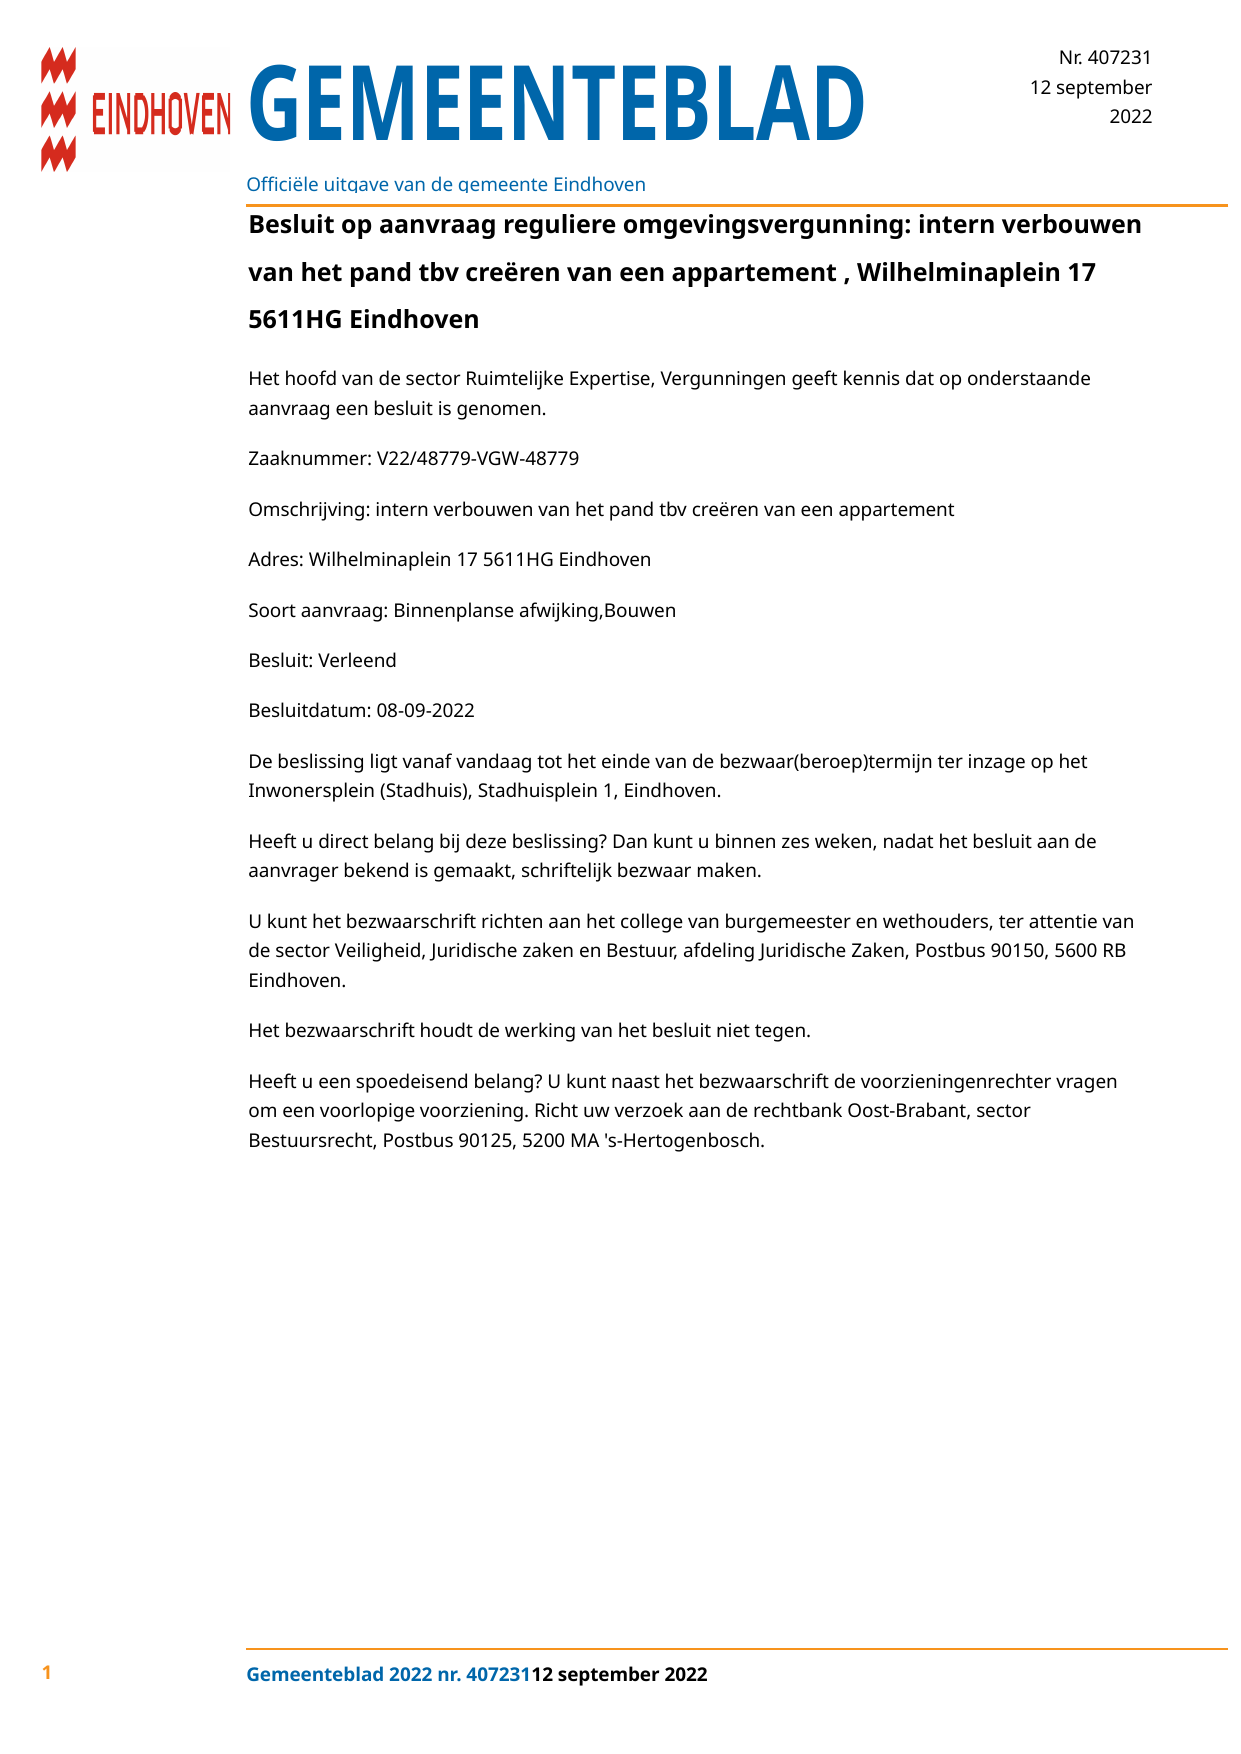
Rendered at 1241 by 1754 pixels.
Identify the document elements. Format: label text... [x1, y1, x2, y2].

picture [41, 47, 231, 172]
text Besluit: Verleend [248, 647, 1152, 673]
text Omschrijving: intern verbouwen van het pand tbv creëren van een appartement [248, 496, 1152, 522]
text Het hoofd van de sector Ruimtelijke Expertise, Vergunningen geeft kennis dat op onderstaande aanvraag een besluit is genomen. [248, 366, 1152, 421]
text Zaaknummer: V22/48779-VGW-48779 [248, 446, 1152, 471]
text Soort aanvraag: Binnenplanse afwijking,Bouwen [248, 597, 1152, 622]
text Besluitdatum: 08-09-2022 [248, 698, 1152, 723]
text Besluit op aanvraag reguliere omgevingsvergunning: intern verbouwen van het pand tbv creëren van een appartement , Wilhelminaplein 17 5611HG Eindhoven [248, 207, 1152, 336]
text U kunt het bezwaarschrift richten aan het college van burgemeester en wethouders, ter attentie van de sector Veiligheid, Juridische zaken en Bestuur, afdeling Juridische Zaken, Postbus 90150, 5600 RB Eindhoven. [248, 908, 1152, 993]
text Het bezwaarschrift houdt de werking van het besluit niet tegen. [248, 1018, 1152, 1043]
text Adres: Wilhelminaplein 17 5611HG Eindhoven [248, 546, 1152, 572]
text Heeft u direct belang bij deze beslissing? Dan kunt u binnen zes weken, nadat het besluit aan de aanvrager bekend is gemaakt, schriftelijk bezwaar maken. [248, 828, 1152, 883]
text Heeft u een spoedeisend belang? U kunt naast het bezwaarschrift de voorzieningenrechter vragen om een voorlopige voorziening. Richt uw verzoek aan de rechtbank Oost-Brabant, sector Bestuursrecht, Postbus 90125, 5200 MA 's-Hertogenbosch. [248, 1068, 1152, 1153]
text De beslissing ligt vanaf vandaag tot het einde van de bezwaar(beroep)termijn ter inzage op het Inwonersplein (Stadhuis), Stadhuisplein 1, Eindhoven. [248, 748, 1152, 803]
